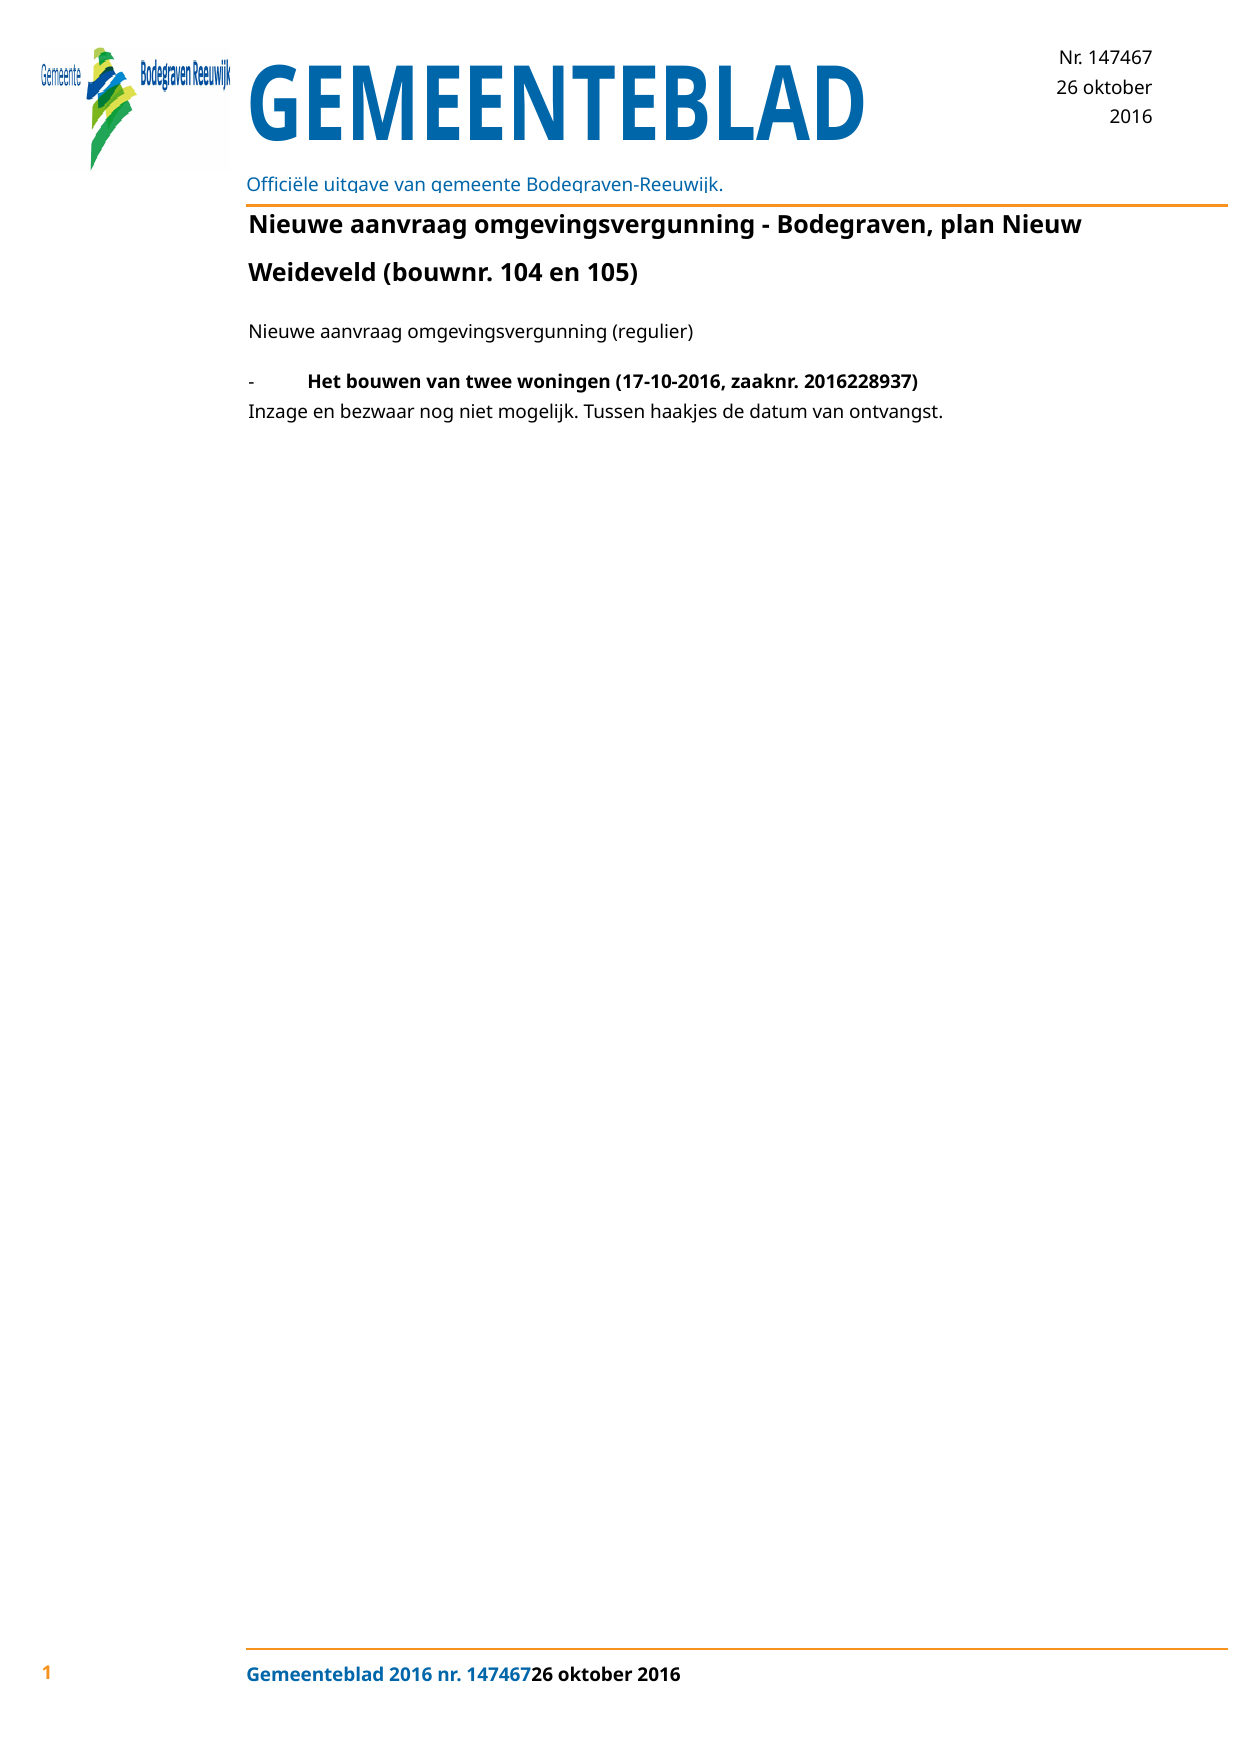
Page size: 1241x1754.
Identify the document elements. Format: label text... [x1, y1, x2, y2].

list Het bouwen van twee woningen (17‑10‑2016, zaaknr. 2016228937) [248, 368, 1152, 394]
text Nieuwe aanvraag omgevingsvergunning (regulier) [248, 318, 1152, 344]
text Inzage en bezwaar nog niet mogelijk. Tussen haakjes de datum van ontvangst. [248, 398, 1152, 424]
picture [41, 47, 231, 172]
text Nieuwe aanvraag omgevingsvergunning - Bodegraven, plan Nieuw Weideveld (bouwnr. 104 en 105) [248, 207, 1152, 288]
